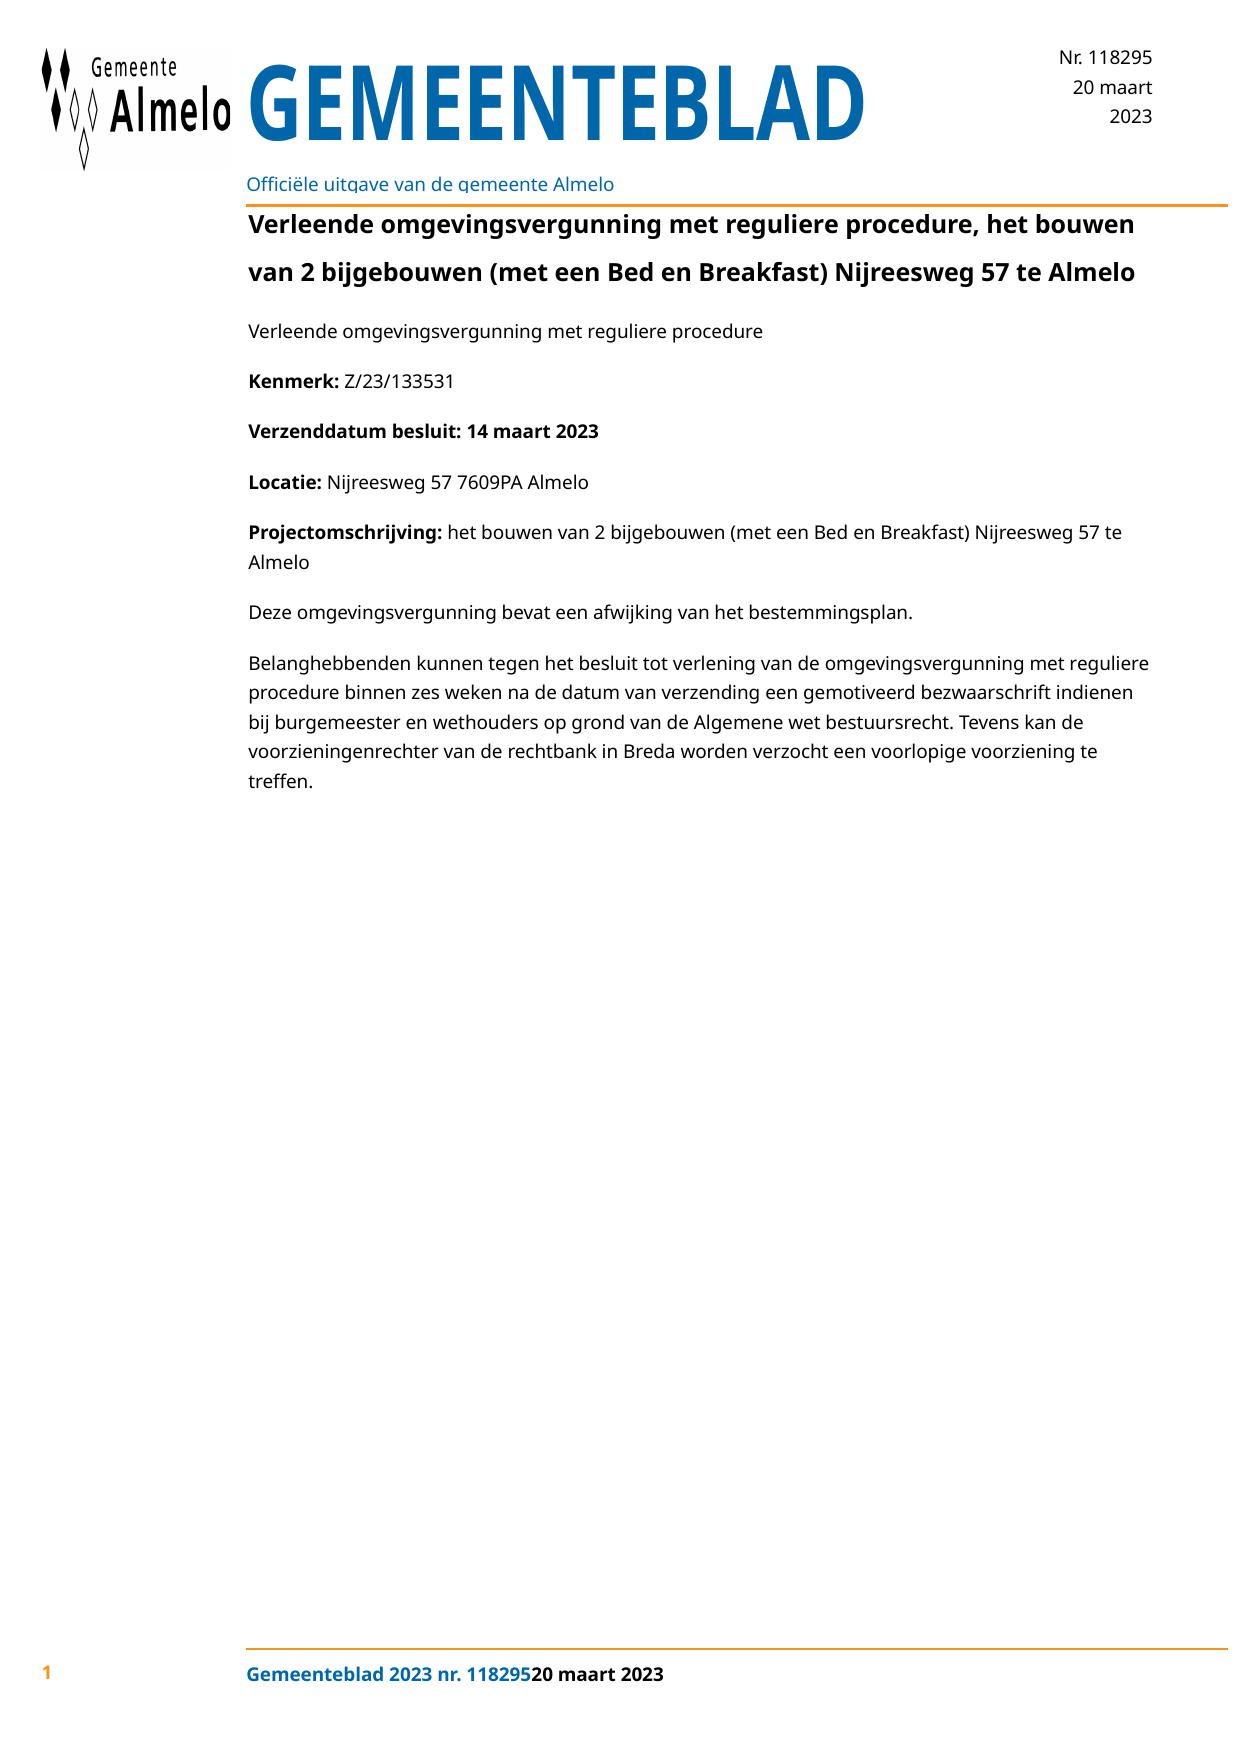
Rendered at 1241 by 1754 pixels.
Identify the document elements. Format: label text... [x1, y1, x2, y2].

picture [41, 47, 231, 172]
text Belanghebbenden kunnen tegen het besluit tot verlening van de omgevingsvergunning met reguliere procedure binnen zes weken na de datum van verzending een gemotiveerd bezwaarschrift indienen bij burgemeester en wethouders op grond van de Algemene wet bestuursrecht. Tevens kan de voorzieningenrechter van de rechtbank in Breda worden verzocht een voorlopige voorziening te treffen. [248, 650, 1152, 794]
text Deze omgevingsvergunning bevat een afwijking van het bestemmingsplan. [248, 599, 1152, 625]
text Locatie: Nijreesweg 57 7609PA Almelo [248, 469, 1152, 495]
text Projectomschrijving: het bouwen van 2 bijgebouwen (met een Bed en Breakfast) Nijreesweg 57 te Almelo [248, 519, 1152, 575]
text Verleende omgevingsvergunning met reguliere procedure [248, 318, 1152, 344]
text Verleende omgevingsvergunning met reguliere procedure, het bouwen van 2 bijgebouwen (met een Bed en Breakfast) Nijreesweg 57 te Almelo [248, 207, 1152, 288]
text Verzenddatum besluit: 14 maart 2023 [248, 419, 1152, 444]
text Kenmerk: Z/23/133531 [248, 368, 1152, 394]
